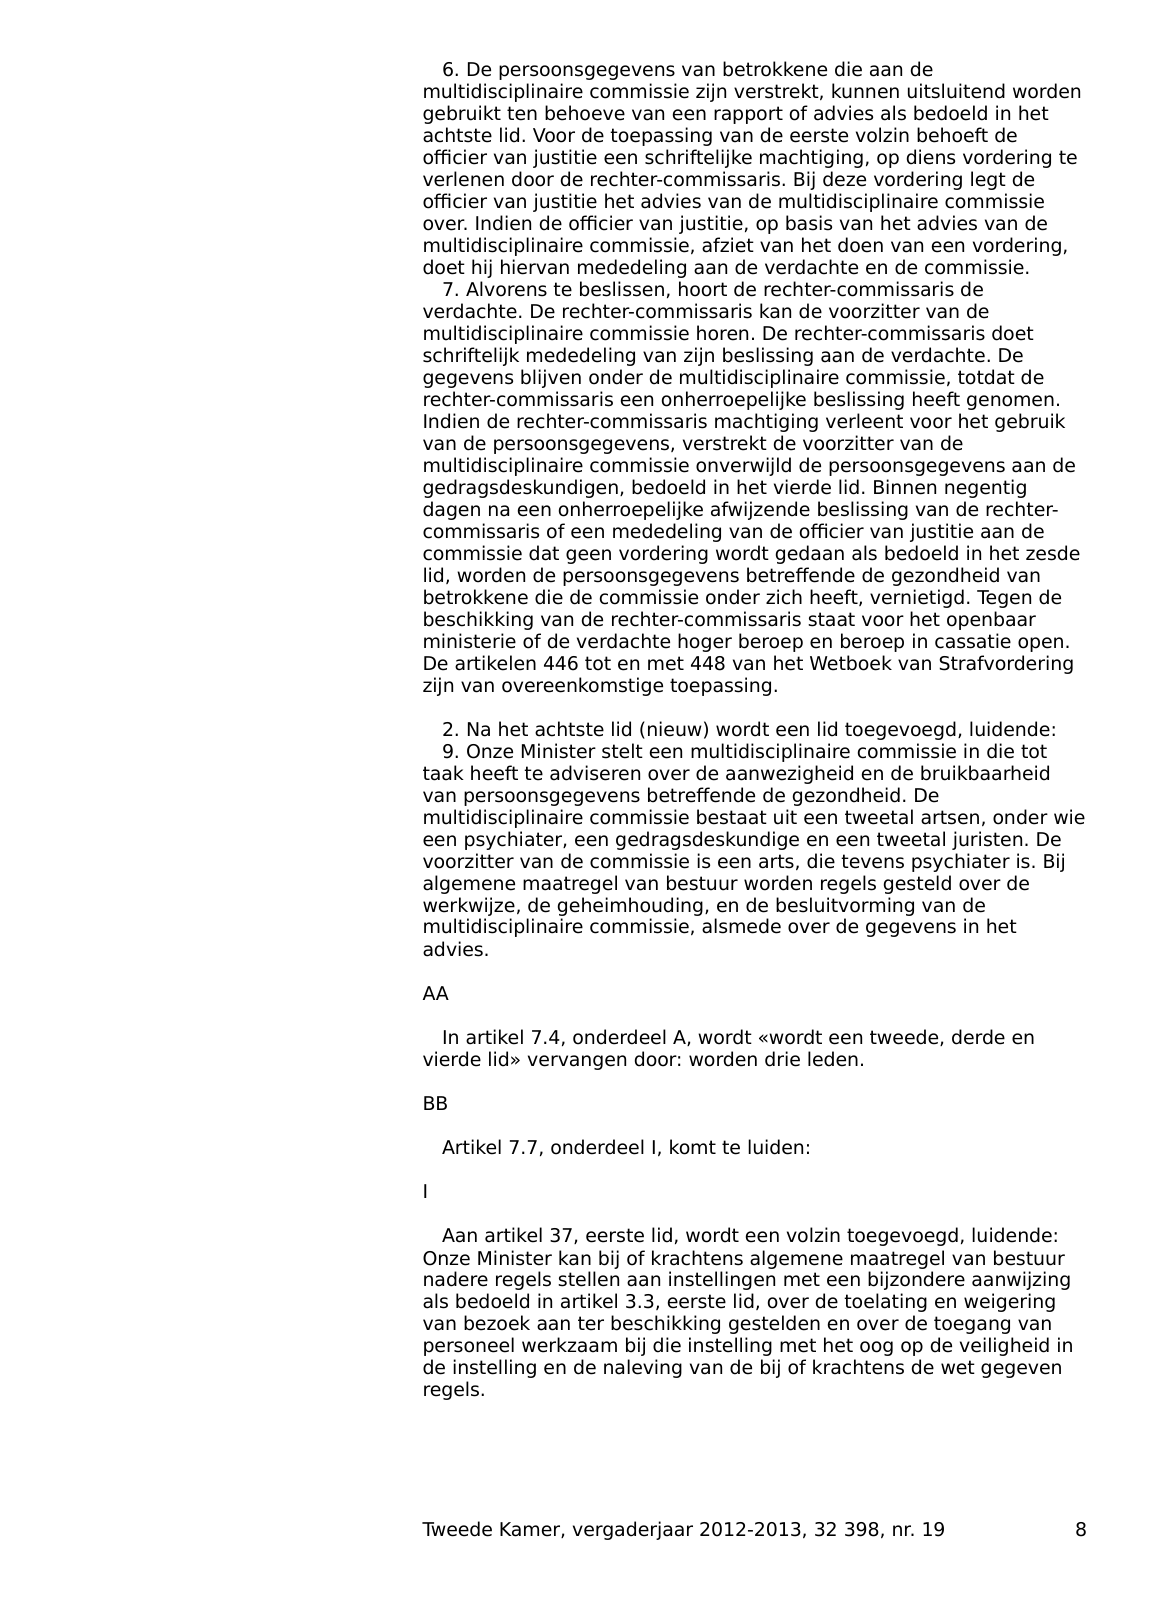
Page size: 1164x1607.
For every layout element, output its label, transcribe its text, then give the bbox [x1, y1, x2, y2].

text 7. Alvorens te beslissen, hoort de rechter-commissaris de verdachte. De rechter-commissaris kan de voorzitter van de multidisciplinaire commissie horen. De rechter-commissaris doet schriftelijk mededeling van zijn beslissing aan de verdachte. De gegevens blijven onder de multidisciplinaire commissie, totdat de rechter-commissaris een onherroepelijke beslissing heeft genomen. Indien de rechter-commissaris machtiging verleent voor het gebruik van de persoonsgegevens, verstrekt de voorzitter van de multidisciplinaire commissie onverwijld de persoonsgegevens aan de gedragsdeskundigen, bedoeld in het vierde lid. Binnen negentig dagen na een onherroepelijke afwijzende beslissing van de rechter-commissaris of een mededeling van de officier van justitie aan de commissie dat geen vordering wordt gedaan als bedoeld in het zesde lid, worden de persoonsgegevens betreffende de gezondheid van betrokkene die de commissie onder zich heeft, vernietigd. Tegen de beschikking van de rechter-commissaris staat voor het openbaar ministerie of de verdachte hoger beroep en beroep in cassatie open. De artikelen 446 tot en met 448 van het Wetboek van Strafvordering zijn van overeenkomstige toepassing. [422, 279, 1087, 696]
text Artikel 7.7, onderdeel I, komt te luiden: [422, 1137, 1087, 1159]
subtitle AA [422, 983, 1087, 1004]
subtitle I [422, 1181, 1087, 1203]
text Aan artikel 37, eerste lid, wordt een volzin toegevoegd, luidende: Onze Minister kan bij of krachtens algemene maatregel van bestuur nadere regels stellen aan instellingen met een bijzondere aanwijzing als bedoeld in artikel 3.3, eerste lid, over de toelating en weigering van bezoek aan ter beschikking gestelden en over de toegang van personeel werkzaam bij die instelling met het oog op de veiligheid in de instelling en de naleving van de bij of krachtens de wet gegeven regels. [422, 1225, 1087, 1401]
text 9. Onze Minister stelt een multidisciplinaire commissie in die tot taak heeft te adviseren over de aanwezigheid en de bruikbaarheid van persoonsgegevens betreffende de gezondheid. De multidisciplinaire commissie bestaat uit een tweetal artsen, onder wie een psychiater, een gedragsdeskundige en een tweetal juristen. De voorzitter van de commissie is een arts, die tevens psychiater is. Bij algemene maatregel van bestuur worden regels gesteld over de werkwijze, de geheimhouding, en de besluitvorming van de multidisciplinaire commissie, alsmede over de gegevens in het advies. [422, 741, 1087, 960]
text 6. De persoonsgegevens van betrokkene die aan de multidisciplinaire commissie zijn verstrekt, kunnen uitsluitend worden gebruikt ten behoeve van een rapport of advies als bedoeld in het achtste lid. Voor de toepassing van de eerste volzin behoeft de officier van justitie een schriftelijke machtiging, op diens vordering te verlenen door de rechter-commissaris. Bij deze vordering legt de officier van justitie het advies van de multidisciplinaire commissie over. Indien de officier van justitie, op basis van het advies van de multidisciplinaire commissie, afziet van het doen van een vordering, doet hij hiervan mededeling aan de verdachte en de commissie. [422, 59, 1087, 279]
text In artikel 7.4, onderdeel A, wordt «wordt een tweede, derde en vierde lid» vervangen door: worden drie leden. [422, 1027, 1087, 1071]
subtitle BB [422, 1093, 1087, 1115]
text 2. Na het achtste lid (nieuw) wordt een lid toegevoegd, luidende: [422, 719, 1087, 741]
